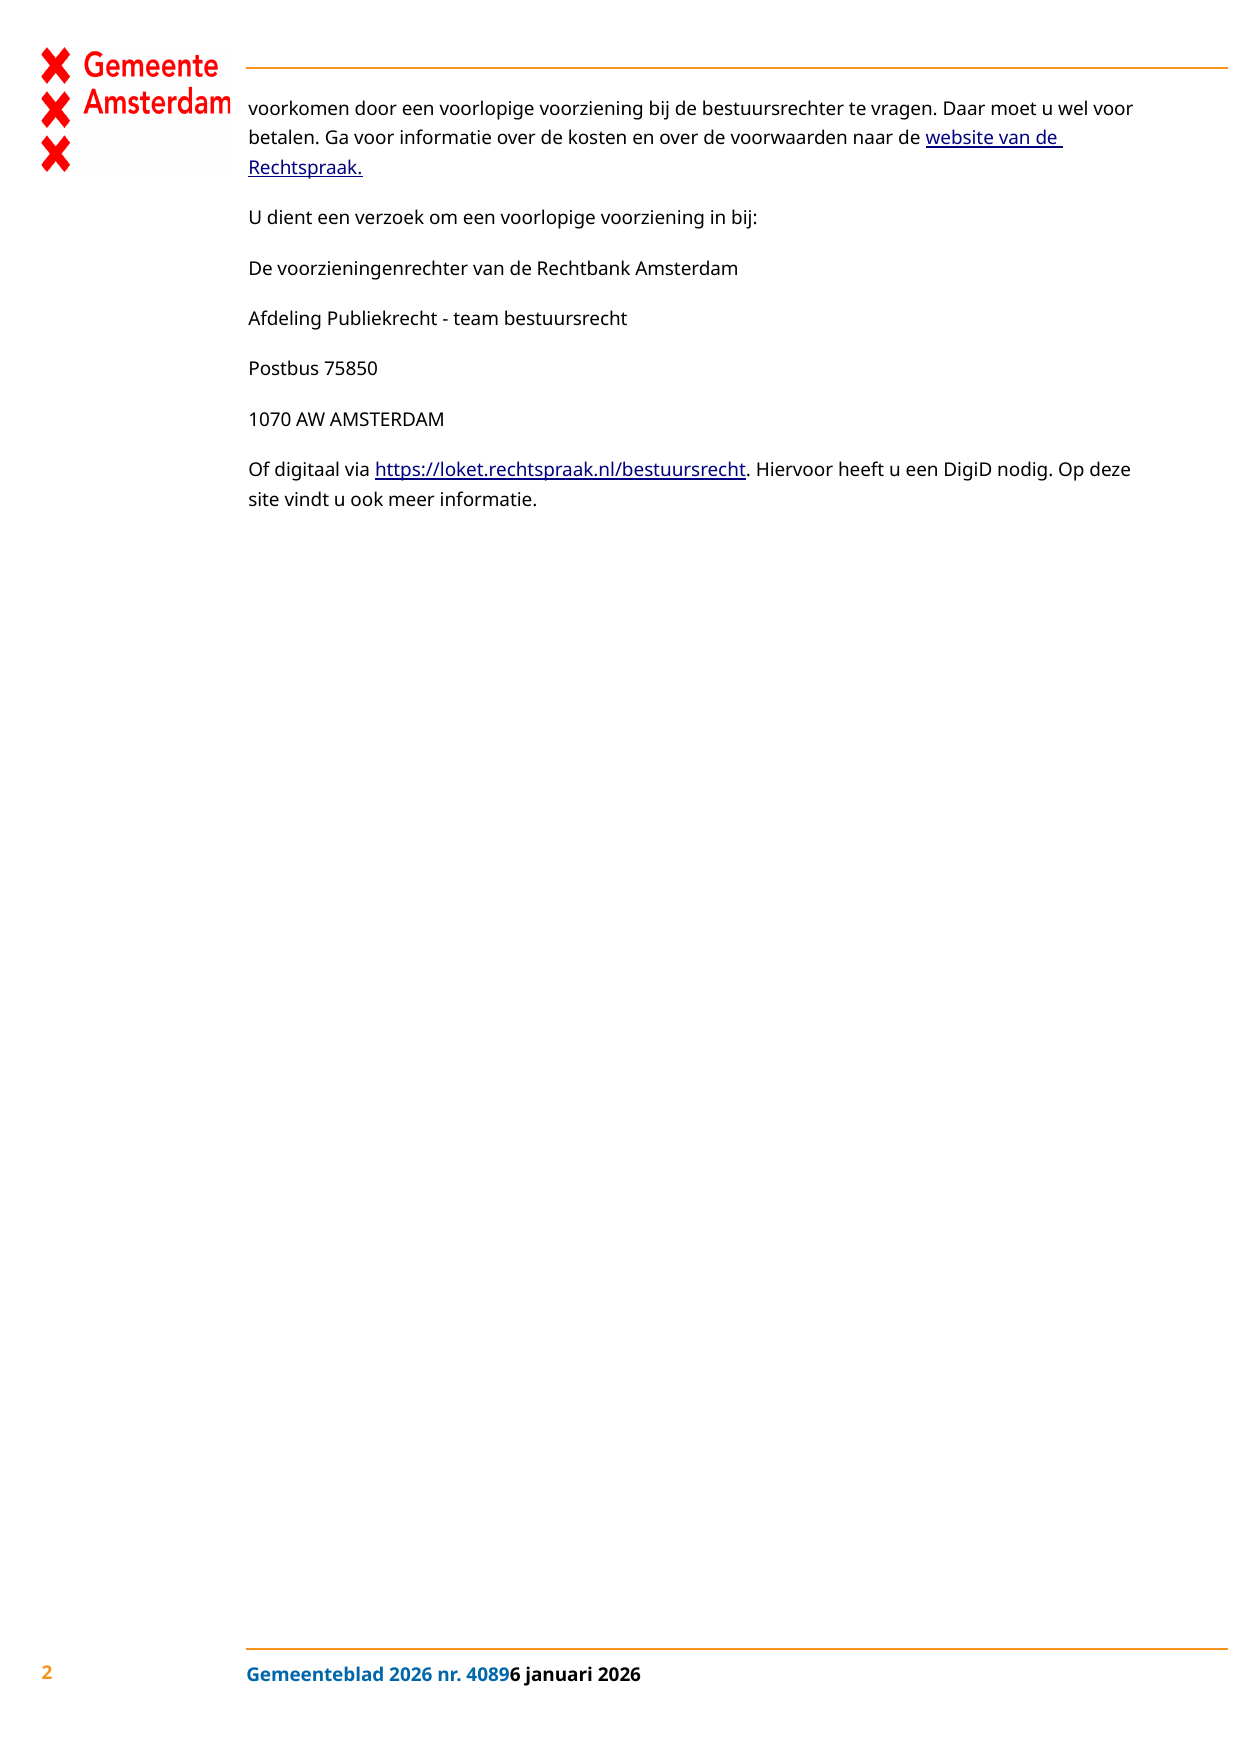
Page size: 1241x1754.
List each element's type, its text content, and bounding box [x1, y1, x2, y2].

picture [41, 47, 231, 172]
text voorkomen door een voorlopige voorziening bij de bestuursrechter te vragen. Daar moet u wel voor betalen. Ga voor informatie over de kosten en over de voorwaarden naar de website van de Rechtspraak. [248, 95, 1152, 180]
text Of digitaal via https://loket.rechtspraak.nl/bestuursrecht. Hiervoor heeft u een DigiD nodig. Op deze site vindt u ook meer informatie. [248, 456, 1152, 512]
text De voorzieningenrechter van de Rechtbank Amsterdam [248, 255, 1152, 281]
text 1070 AW AMSTERDAM [248, 406, 1152, 432]
text Afdeling Publiekrecht - team bestuursrecht [248, 305, 1152, 331]
text Postbus 75850 [248, 356, 1152, 381]
text U dient een verzoek om een voorlopige voorziening in bij: [248, 204, 1152, 230]
